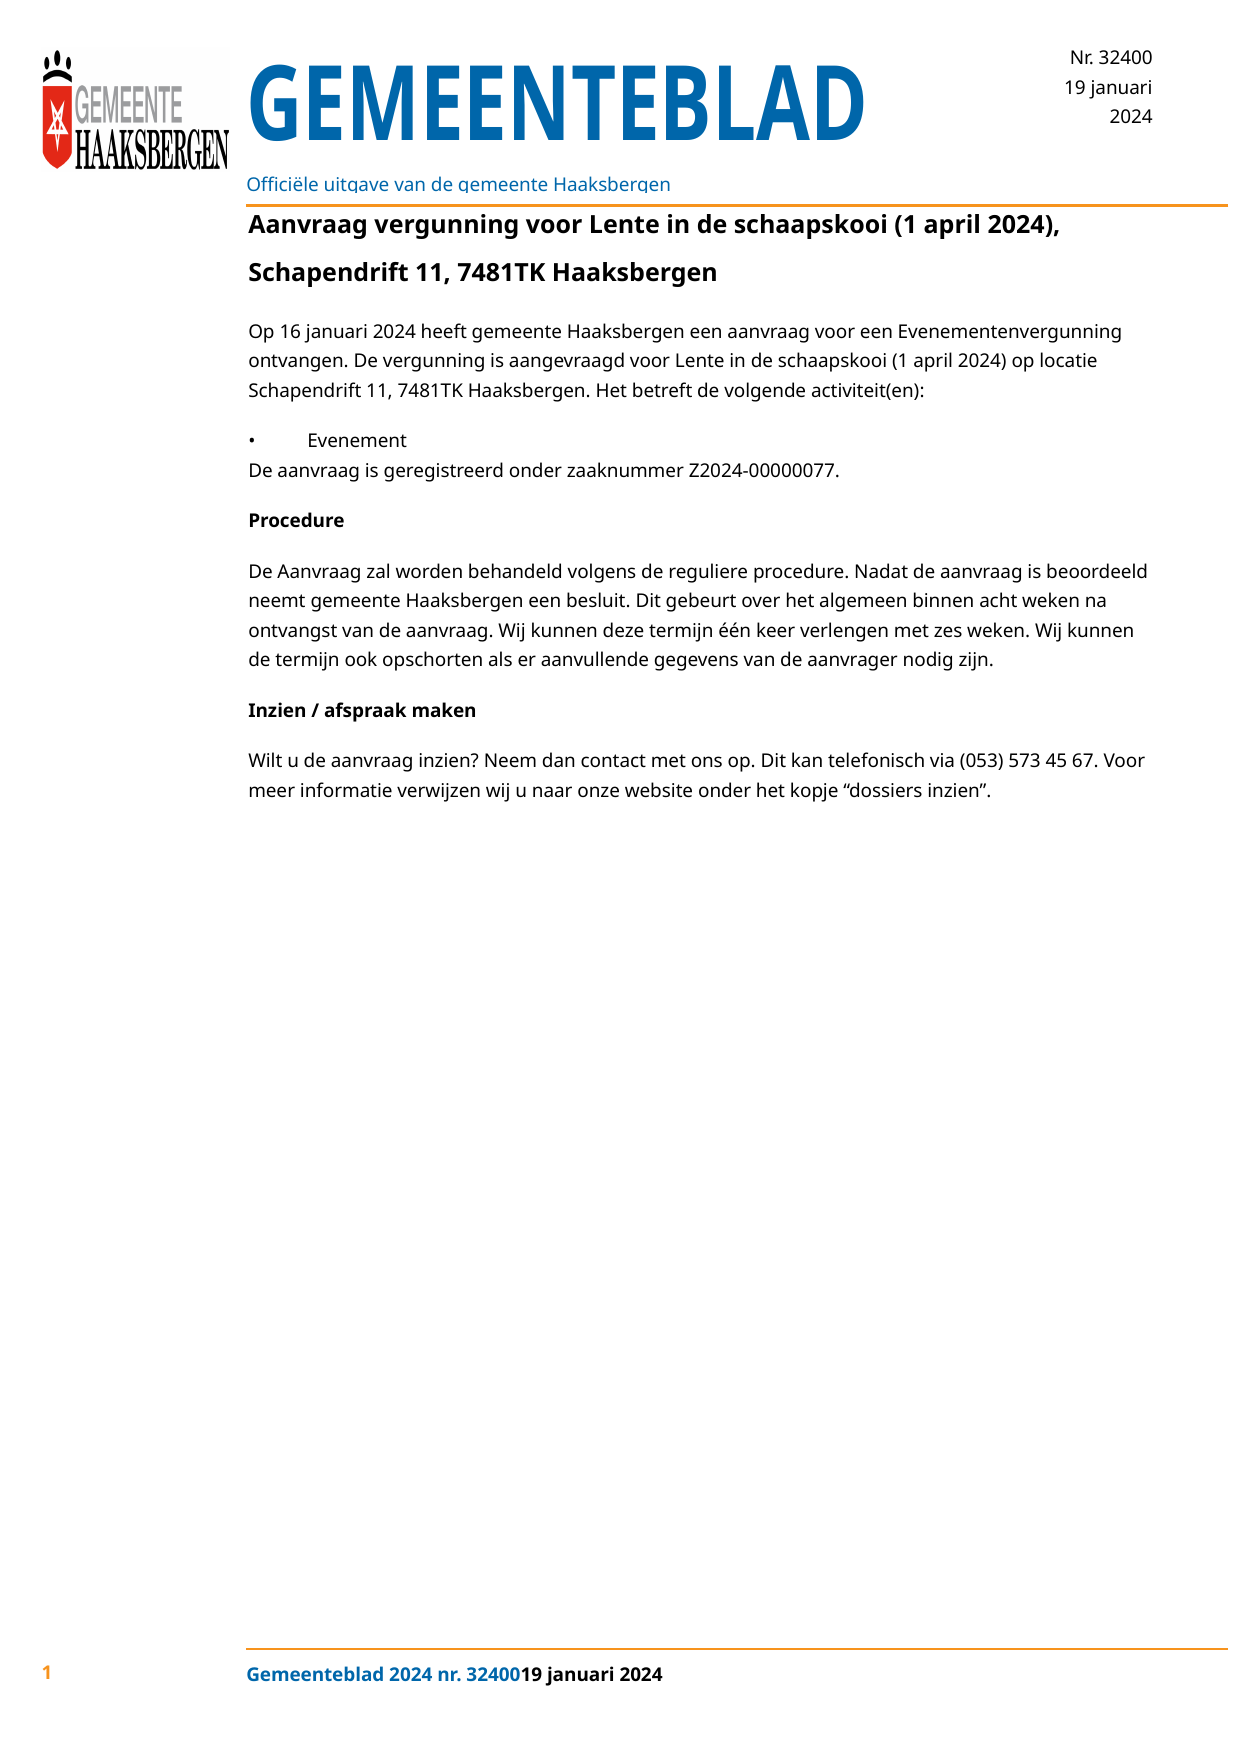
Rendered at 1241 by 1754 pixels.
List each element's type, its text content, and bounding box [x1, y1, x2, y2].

text De aanvraag is geregistreerd onder zaaknummer Z2024-00000077. [248, 457, 1152, 483]
text De Aanvraag zal worden behandeld volgens de reguliere procedure. Nadat de aanvraag is beoordeeld neemt gemeente Haaksbergen een besluit. Dit gebeurt over het algemeen binnen acht weken na ontvangst van de aanvraag. Wij kunnen deze termijn één keer verlengen met zes weken. Wij kunnen de termijn ook opschorten als er aanvullende gegevens van de aanvrager nodig zijn. [248, 558, 1152, 672]
picture [41, 47, 231, 172]
text Procedure [248, 507, 1152, 533]
text Aanvraag vergunning voor Lente in de schaapskooi (1 april 2024), Schapendrift 11, 7481TK Haaksbergen [248, 207, 1152, 288]
text Wilt u de aanvraag inzien? Neem dan contact met ons op. Dit kan telefonisch via (053) 573 45 67. Voor meer informatie verwijzen wij u naar onze website onder het kopje “dossiers inzien”. [248, 747, 1152, 803]
text Inzien / afspraak maken [248, 697, 1152, 723]
list Evenement [248, 427, 1152, 453]
text Op 16 januari 2024 heeft gemeente Haaksbergen een aanvraag voor een Evenementenvergunning ontvangen. De vergunning is aangevraagd voor Lente in de schaapskooi (1 april 2024) op locatie Schapendrift 11, 7481TK Haaksbergen. Het betreft de volgende activiteit(en): [248, 318, 1152, 403]
